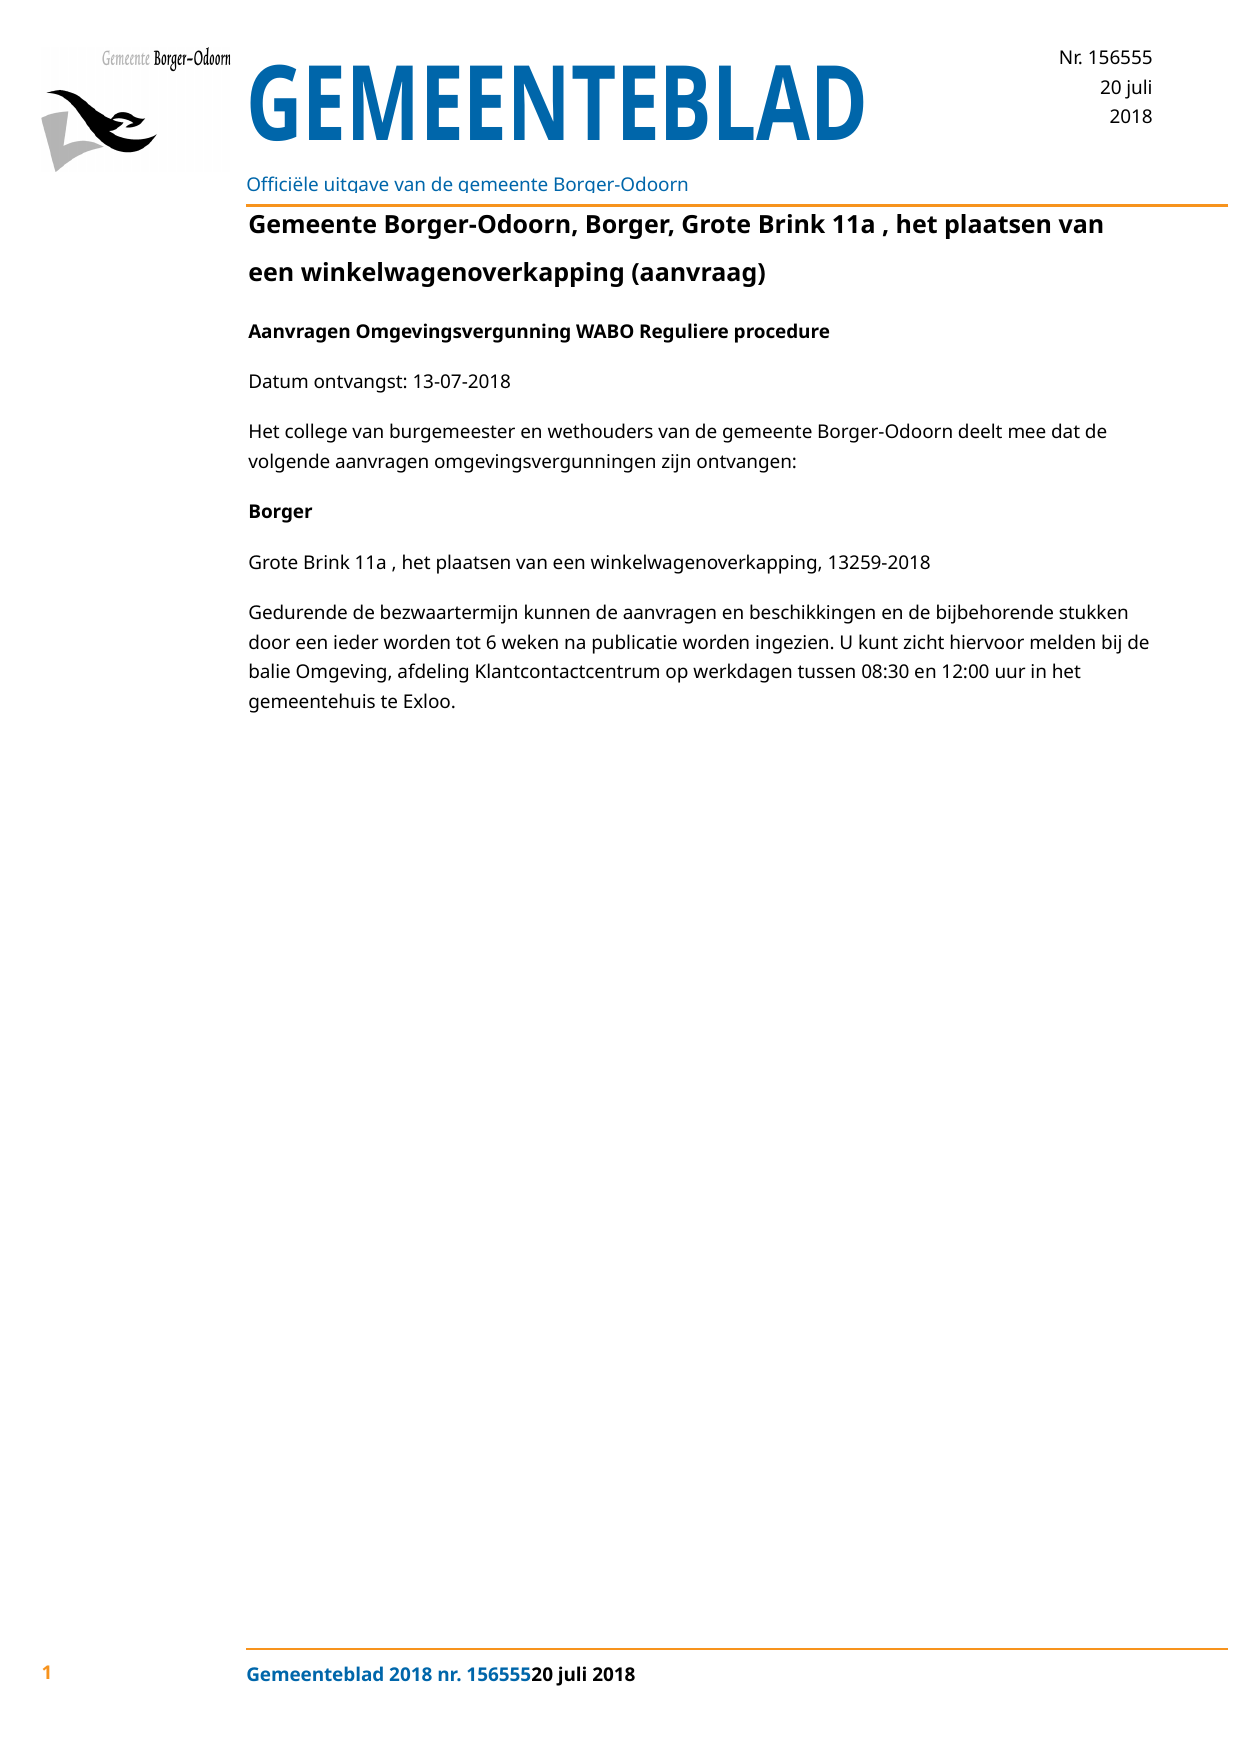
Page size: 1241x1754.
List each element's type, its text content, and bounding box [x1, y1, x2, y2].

text Borger [248, 499, 1152, 524]
text Het college van burgemeester en wethouders van de gemeente Borger-Odoorn deelt mee dat de volgende aanvragen omgevingsvergunningen zijn ontvangen: [248, 419, 1152, 474]
picture [41, 47, 231, 172]
text Aanvragen Omgevingsvergunning WABO Reguliere procedure [248, 318, 1152, 344]
text Grote Brink 11a , het plaatsen van een winkelwagenoverkapping, 13259-2018 [248, 549, 1152, 575]
text Gedurende de bezwaartermijn kunnen de aanvragen en beschikkingen en de bijbehorende stukken door een ieder worden tot 6 weken na publicatie worden ingezien. U kunt zicht hiervoor melden bij de balie Omgeving, afdeling Klantcontactcentrum op werkdagen tussen 08:30 en 12:00 uur in het gemeentehuis te Exloo. [248, 599, 1152, 714]
text Datum ontvangst: 13-07-2018 [248, 368, 1152, 394]
text Gemeente Borger-Odoorn, Borger, Grote Brink 11a , het plaatsen van een winkelwagenoverkapping (aanvraag) [248, 207, 1152, 288]
